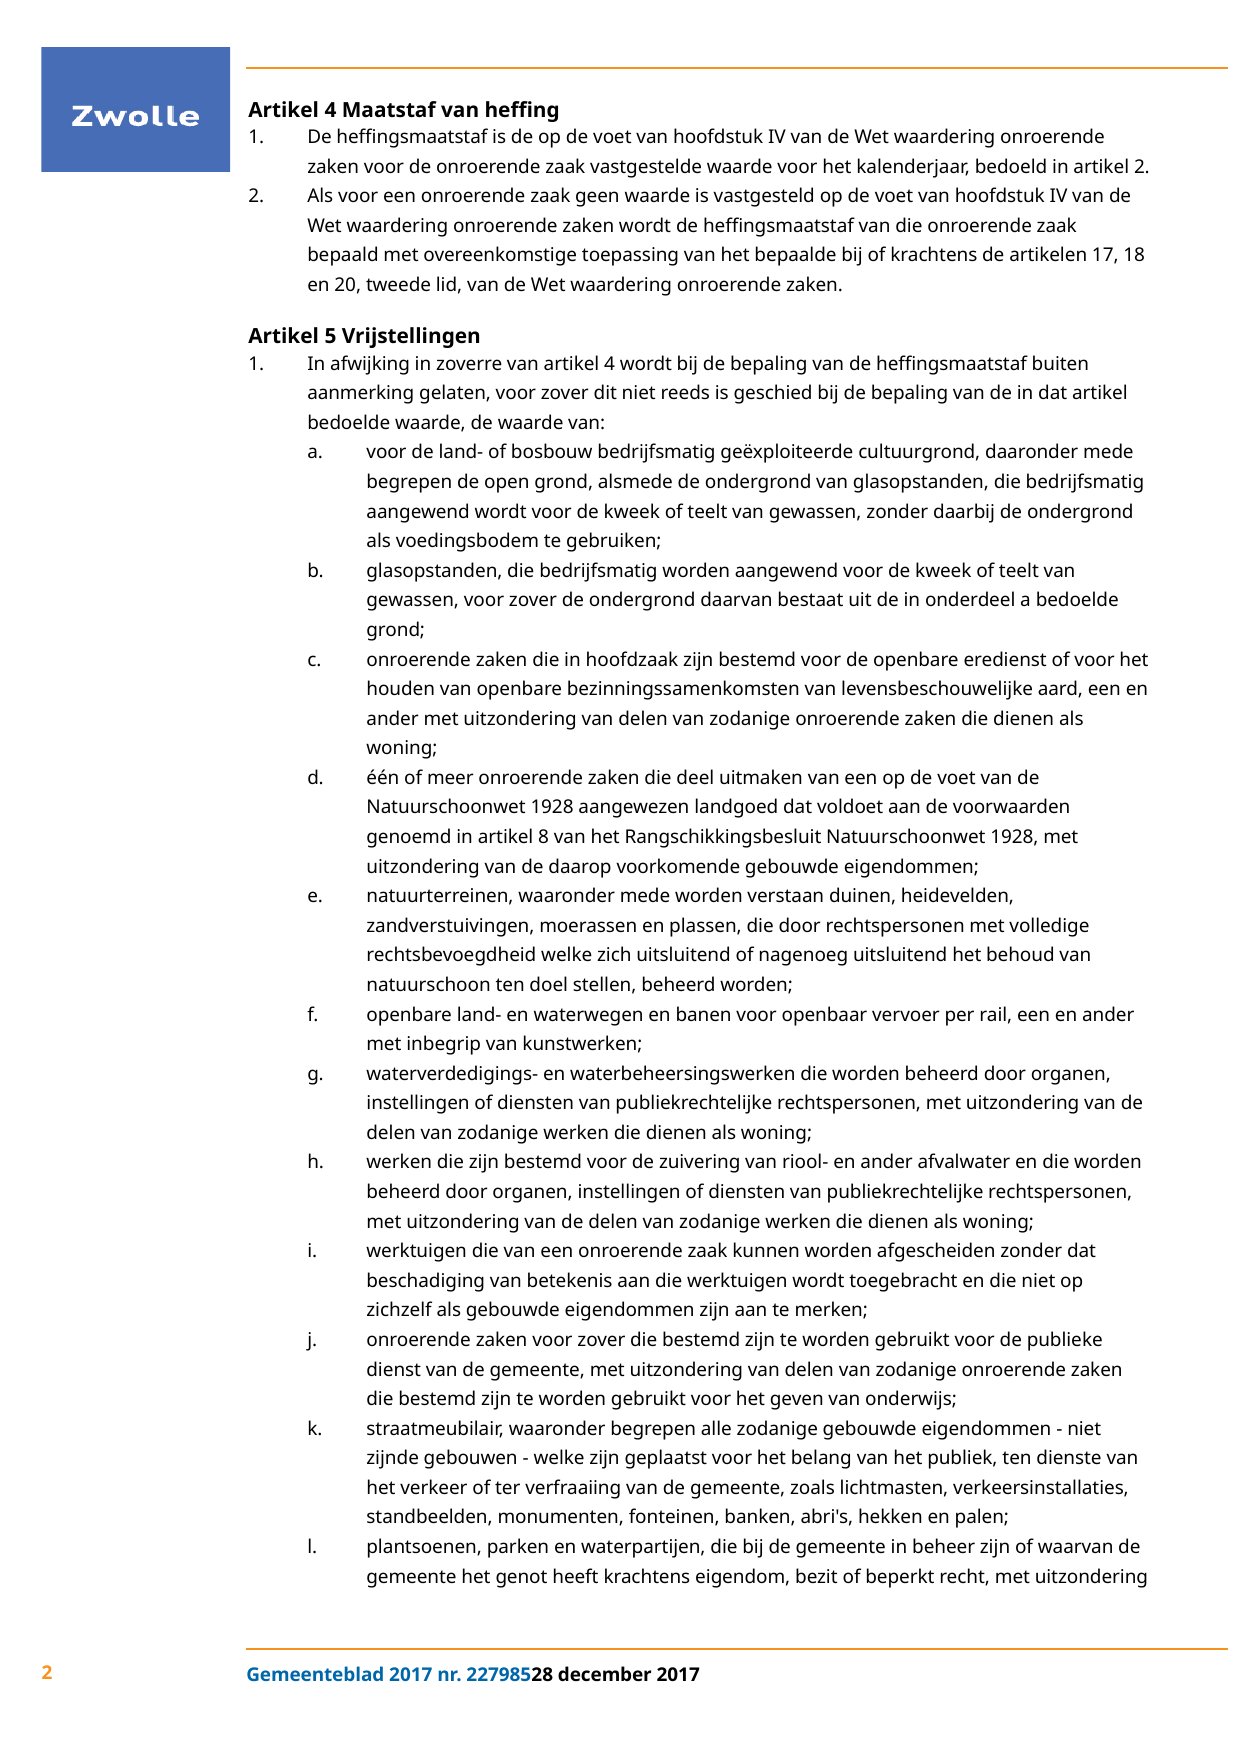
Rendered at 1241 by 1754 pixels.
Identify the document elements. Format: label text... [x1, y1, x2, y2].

list straatmeubilair, waaronder begrepen alle zodanige gebouwde eigendommen - niet zijnde gebouwen - welke zijn geplaatst voor het belang van het publiek, ten dienste van het verkeer of ter verfraaiing van de gemeente, zoals lichtmasten, verkeersinstallaties, standbeelden, monumenten, fonteinen, banken, abri's, hekken en palen; [307, 1415, 1152, 1529]
text Artikel 5 Vrijstellingen [248, 322, 1152, 350]
text Artikel 4 Maatstaf van heffing [248, 95, 1152, 123]
list werktuigen die van een onroerende zaak kunnen worden afgescheiden zonder dat beschadiging van betekenis aan die werktuigen wordt toegebracht en die niet op zichzelf als gebouwde eigendommen zijn aan te merken; [307, 1237, 1152, 1322]
list voor de land- of bosbouw bedrijfsmatig geëxploiteerde cultuurgrond, daaronder mede begrepen de open grond, alsmede de ondergrond van glasopstanden, die bedrijfsmatig aangewend wordt voor de kweek of teelt van gewassen, zonder daarbij de ondergrond als voedingsbodem te gebruiken; [307, 439, 1152, 553]
list De heffingsmaatstaf is de op de voet van hoofdstuk IV van de Wet waardering onroerende zaken voor de onroerende zaak vastgestelde waarde voor het kalenderjaar, bedoeld in artikel 2. [248, 123, 1152, 178]
list waterverdedigings- en waterbeheersingswerken die worden beheerd door organen, instellingen of diensten van publiekrechtelijke rechtspersonen, met uitzondering van de delen van zodanige werken die dienen als woning; [307, 1060, 1152, 1145]
list één of meer onroerende zaken die deel uitmaken van een op de voet van de Natuurschoonwet 1928 aangewezen landgoed dat voldoet aan de voorwaarden genoemd in artikel 8 van het Rangschikkingsbesluit Natuurschoonwet 1928, met uitzondering van de daarop voorkomende gebouwde eigendommen; [307, 764, 1152, 879]
list In afwijking in zoverre van artikel 4 wordt bij de bepaling van de heffingsmaatstaf buiten aanmerking gelaten, voor zover dit niet reeds is geschied bij de bepaling van de in dat artikel bedoelde waarde, de waarde van: [248, 350, 1152, 435]
list onroerende zaken die in hoofdzaak zijn bestemd voor de openbare eredienst of voor het houden van openbare bezinningssamenkomsten van levensbeschouwelijke aard, een en ander met uitzondering van delen van zodanige onroerende zaken die dienen als woning; [307, 646, 1152, 760]
list Als voor een onroerende zaak geen waarde is vastgesteld op de voet van hoofdstuk IV van de Wet waardering onroerende zaken wordt de heffingsmaatstaf van die onroerende zaak bepaald met overeenkomstige toepassing van het bepaalde bij of krachtens de artikelen 17, 18 en 20, tweede lid, van de Wet waardering onroerende zaken. [248, 182, 1152, 297]
list werken die zijn bestemd voor de zuivering van riool- en ander afvalwater en die worden beheerd door organen, instellingen of diensten van publiekrechtelijke rechtspersonen, met uitzondering van de delen van zodanige werken die dienen als woning; [307, 1149, 1152, 1234]
list glasopstanden, die bedrijfsmatig worden aangewend voor de kweek of teelt van gewassen, voor zover de ondergrond daarvan bestaat uit de in onderdeel a bedoelde grond; [307, 557, 1152, 642]
list natuurterreinen, waaronder mede worden verstaan duinen, heidevelden, zandverstuivingen, moerassen en plassen, die door rechtspersonen met volledige rechtsbevoegdheid welke zich uitsluitend of nagenoeg uitsluitend het behoud van natuurschoon ten doel stellen, beheerd worden; [307, 882, 1152, 997]
list onroerende zaken voor zover die bestemd zijn te worden gebruikt voor de publieke dienst van de gemeente, met uitzondering van delen van zodanige onroerende zaken die bestemd zijn te worden gebruikt voor het geven van onderwijs; [307, 1326, 1152, 1411]
list openbare land- en waterwegen en banen voor openbaar vervoer per rail, een en ander met inbegrip van kunstwerken; [307, 1001, 1152, 1056]
picture [41, 47, 231, 172]
list plantsoenen, parken en waterpartijen, die bij de gemeente in beheer zijn of waarvan de gemeente het genot heeft krachtens eigendom, bezit of beperkt recht, met uitzondering [307, 1533, 1152, 1589]
